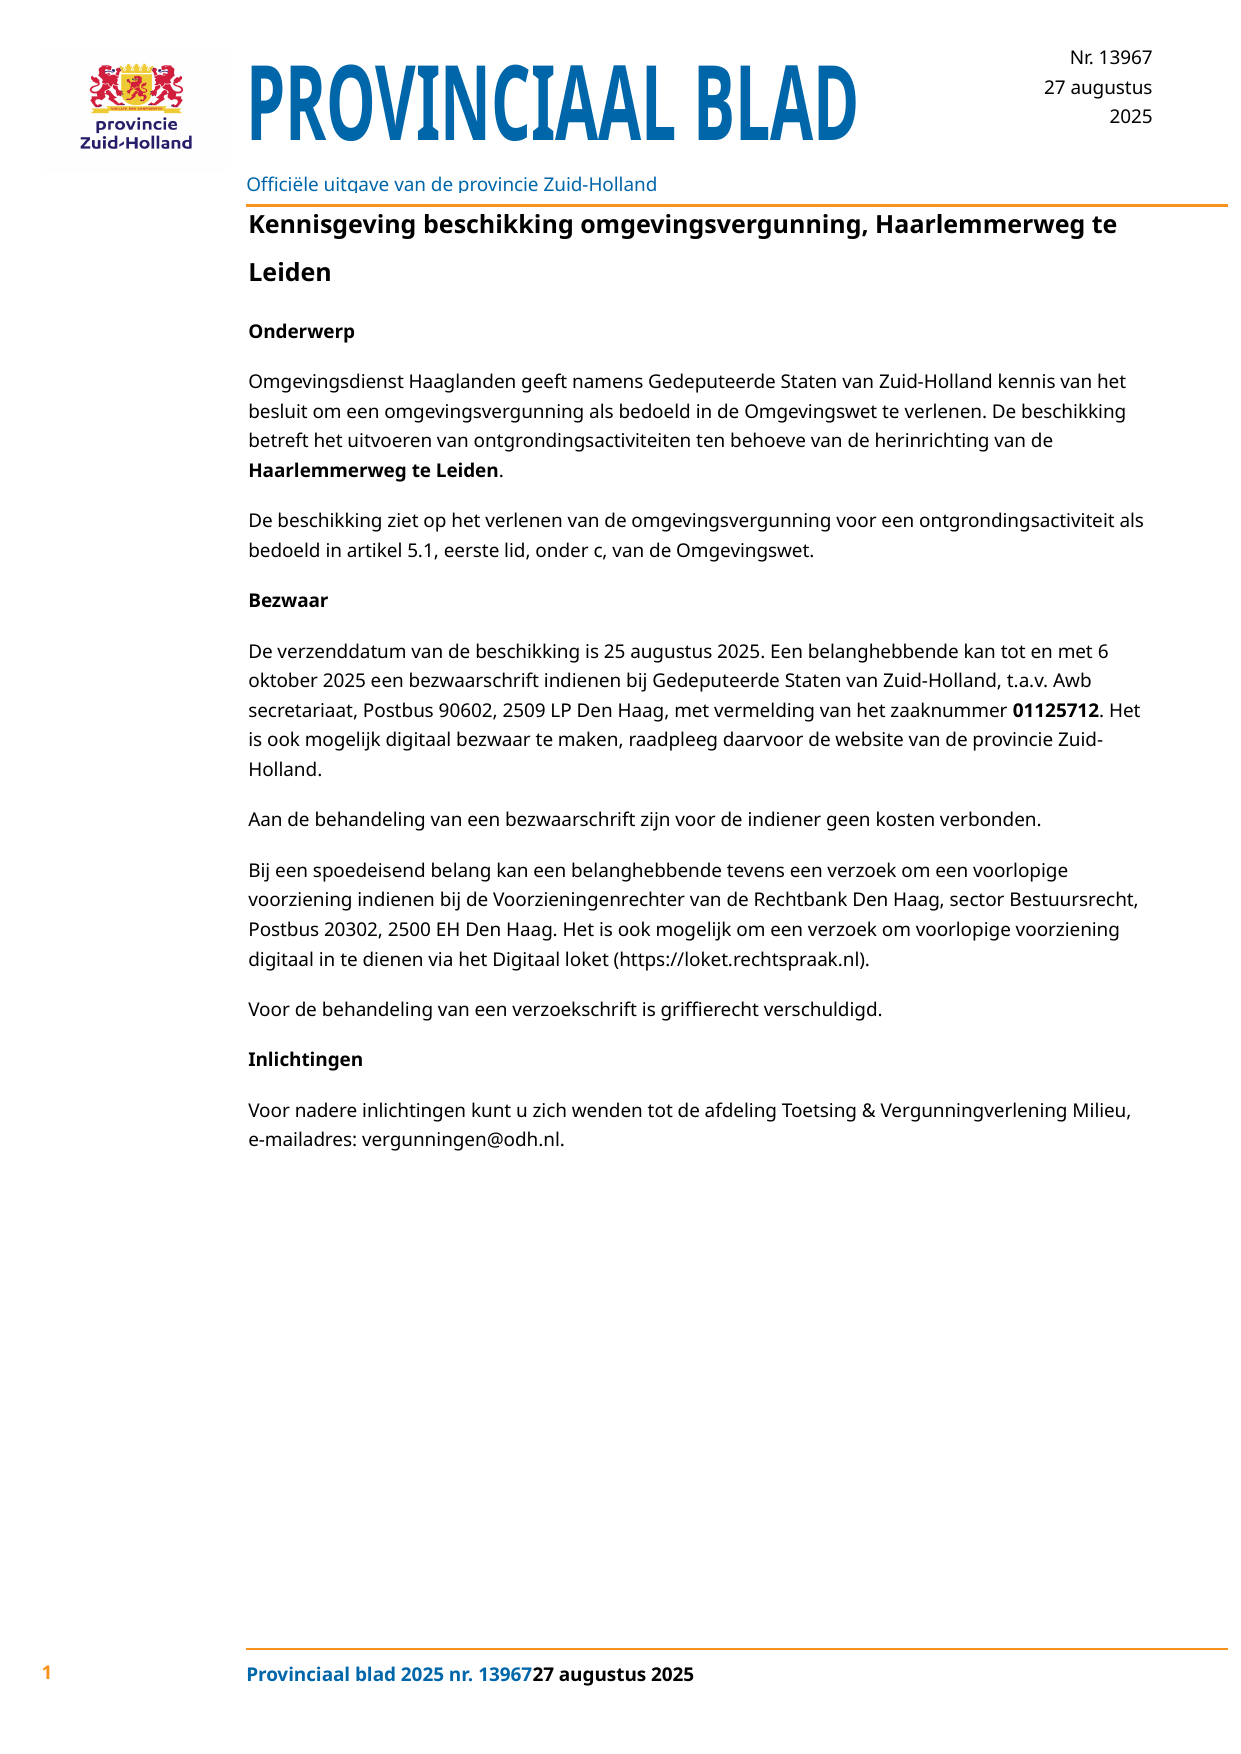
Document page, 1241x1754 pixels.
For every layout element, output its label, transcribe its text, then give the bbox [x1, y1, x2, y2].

text Aan de behandeling van een bezwaarschrift zijn voor de indiener geen kosten verbonden. [248, 807, 1152, 832]
text De beschikking ziet op het verlenen van de omgevingsvergunning voor een ontgrondingsactiviteit als bedoeld in artikel 5.1, eerste lid, onder c, van de Omgevingswet. [248, 507, 1152, 563]
text De verzenddatum van de beschikking is 25 augustus 2025. Een belanghebbende kan tot en met 6 oktober 2025 een bezwaarschrift indienen bij Gedeputeerde Staten van Zuid-Holland, t.a.v. Awb secretariaat, Postbus 90602, 2509 LP Den Haag, met vermelding van het zaaknummer 01125712. Het is ook mogelijk digitaal bezwaar te maken, raadpleeg daarvoor de website van de provincie Zuid-Holland. [248, 638, 1152, 782]
text Voor nadere inlichtingen kunt u zich wenden tot de afdeling Toetsing & Vergunningverlening Milieu, e-mailadres: vergunningen@odh.nl. [248, 1097, 1152, 1152]
text Kennisgeving beschikking omgevingsvergunning, Haarlemmerweg te Leiden [248, 207, 1152, 288]
text Omgevingsdienst Haaglanden geeft namens Gedeputeerde Staten van Zuid-Holland kennis van het besluit om een omgevingsvergunning als bedoeld in de Omgevingswet te verlenen. De beschikking betreft het uitvoeren van ontgrondingsactiviteiten ten behoeve van de herinrichting van de Haarlemmerweg te Leiden. [248, 368, 1152, 483]
text Bezwaar [248, 587, 1152, 613]
text Voor de behandeling van een verzoekschrift is griffierecht verschuldigd. [248, 996, 1152, 1022]
text Inlichtingen [248, 1047, 1152, 1072]
picture [41, 47, 231, 172]
text Bij een spoedeisend belang kan een belanghebbende tevens een verzoek om een voorlopige voorziening indienen bij de Voorzieningenrechter van de Rechtbank Den Haag, sector Bestuursrecht, Postbus 20302, 2500 EH Den Haag. Het is ook mogelijk om een verzoek om voorlopige voorziening digitaal in te dienen via het Digitaal loket (https://loket.rechtspraak.nl). [248, 857, 1152, 972]
text Onderwerp [248, 318, 1152, 344]
